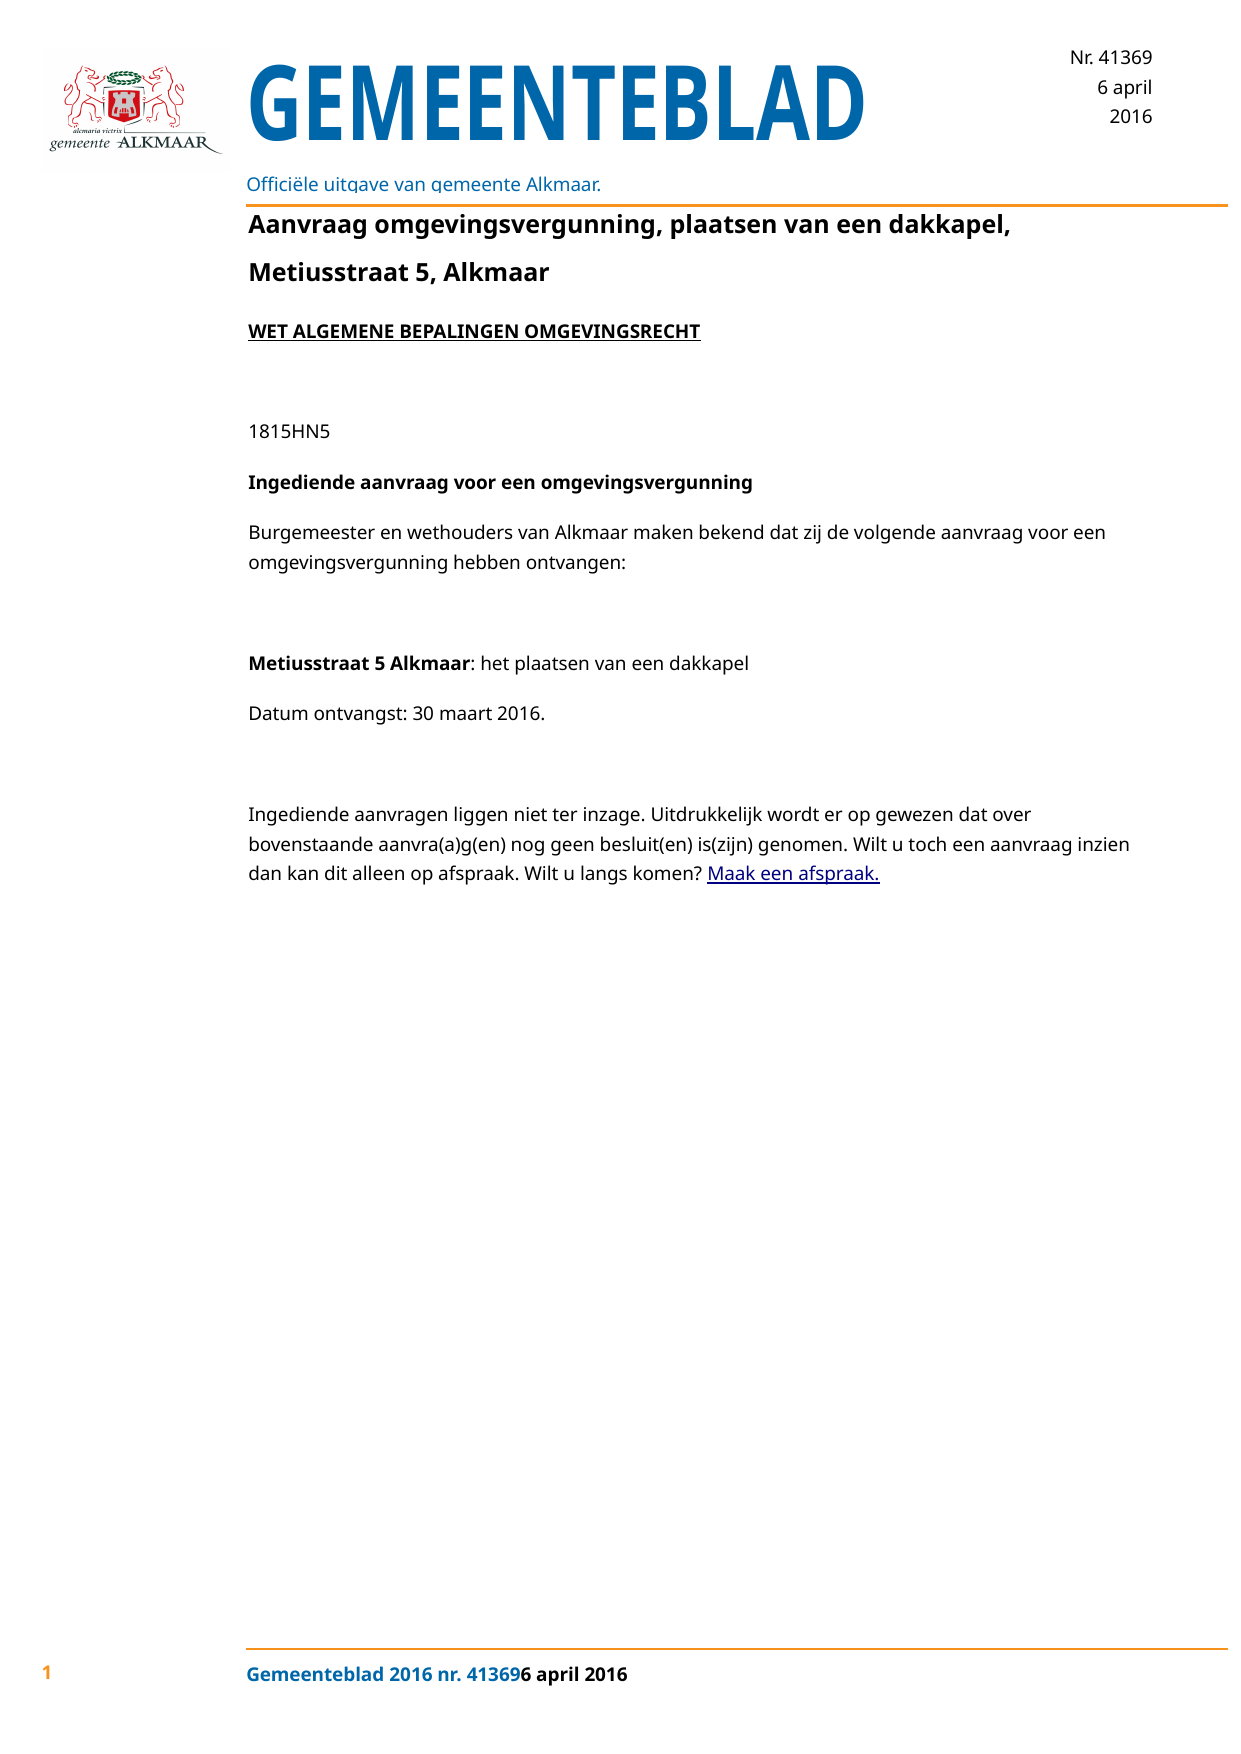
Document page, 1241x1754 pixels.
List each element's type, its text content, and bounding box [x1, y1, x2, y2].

text Aanvraag omgevingsvergunning, plaatsen van een dakkapel, Metiusstraat 5, Alkmaar [248, 207, 1152, 288]
text Ingediende aanvraag voor een omgevingsvergunning [248, 469, 1152, 495]
text Burgemeester en wethouders van Alkmaar maken bekend dat zij de volgende aanvraag voor een omgevingsvergunning hebben ontvangen: [248, 519, 1152, 575]
text Datum ontvangst: 30 maart 2016. [248, 700, 1152, 726]
picture [41, 47, 231, 172]
text WET ALGEMENE BEPALINGEN OMGEVINGSRECHT [248, 318, 1152, 344]
text Ingediende aanvragen liggen niet ter inzage. Uitdrukkelijk wordt er op gewezen dat over bovenstaande aanvra(a)g(en) nog geen besluit(en) is(zijn) genomen. Wilt u toch een aanvraag inzien dan kan dit alleen op afspraak. Wilt u langs komen? Maak een afspraak. [248, 801, 1152, 886]
text 1815HN5 [248, 419, 1152, 444]
text Metiusstraat 5 Alkmaar: het plaatsen van een dakkapel [248, 650, 1152, 676]
